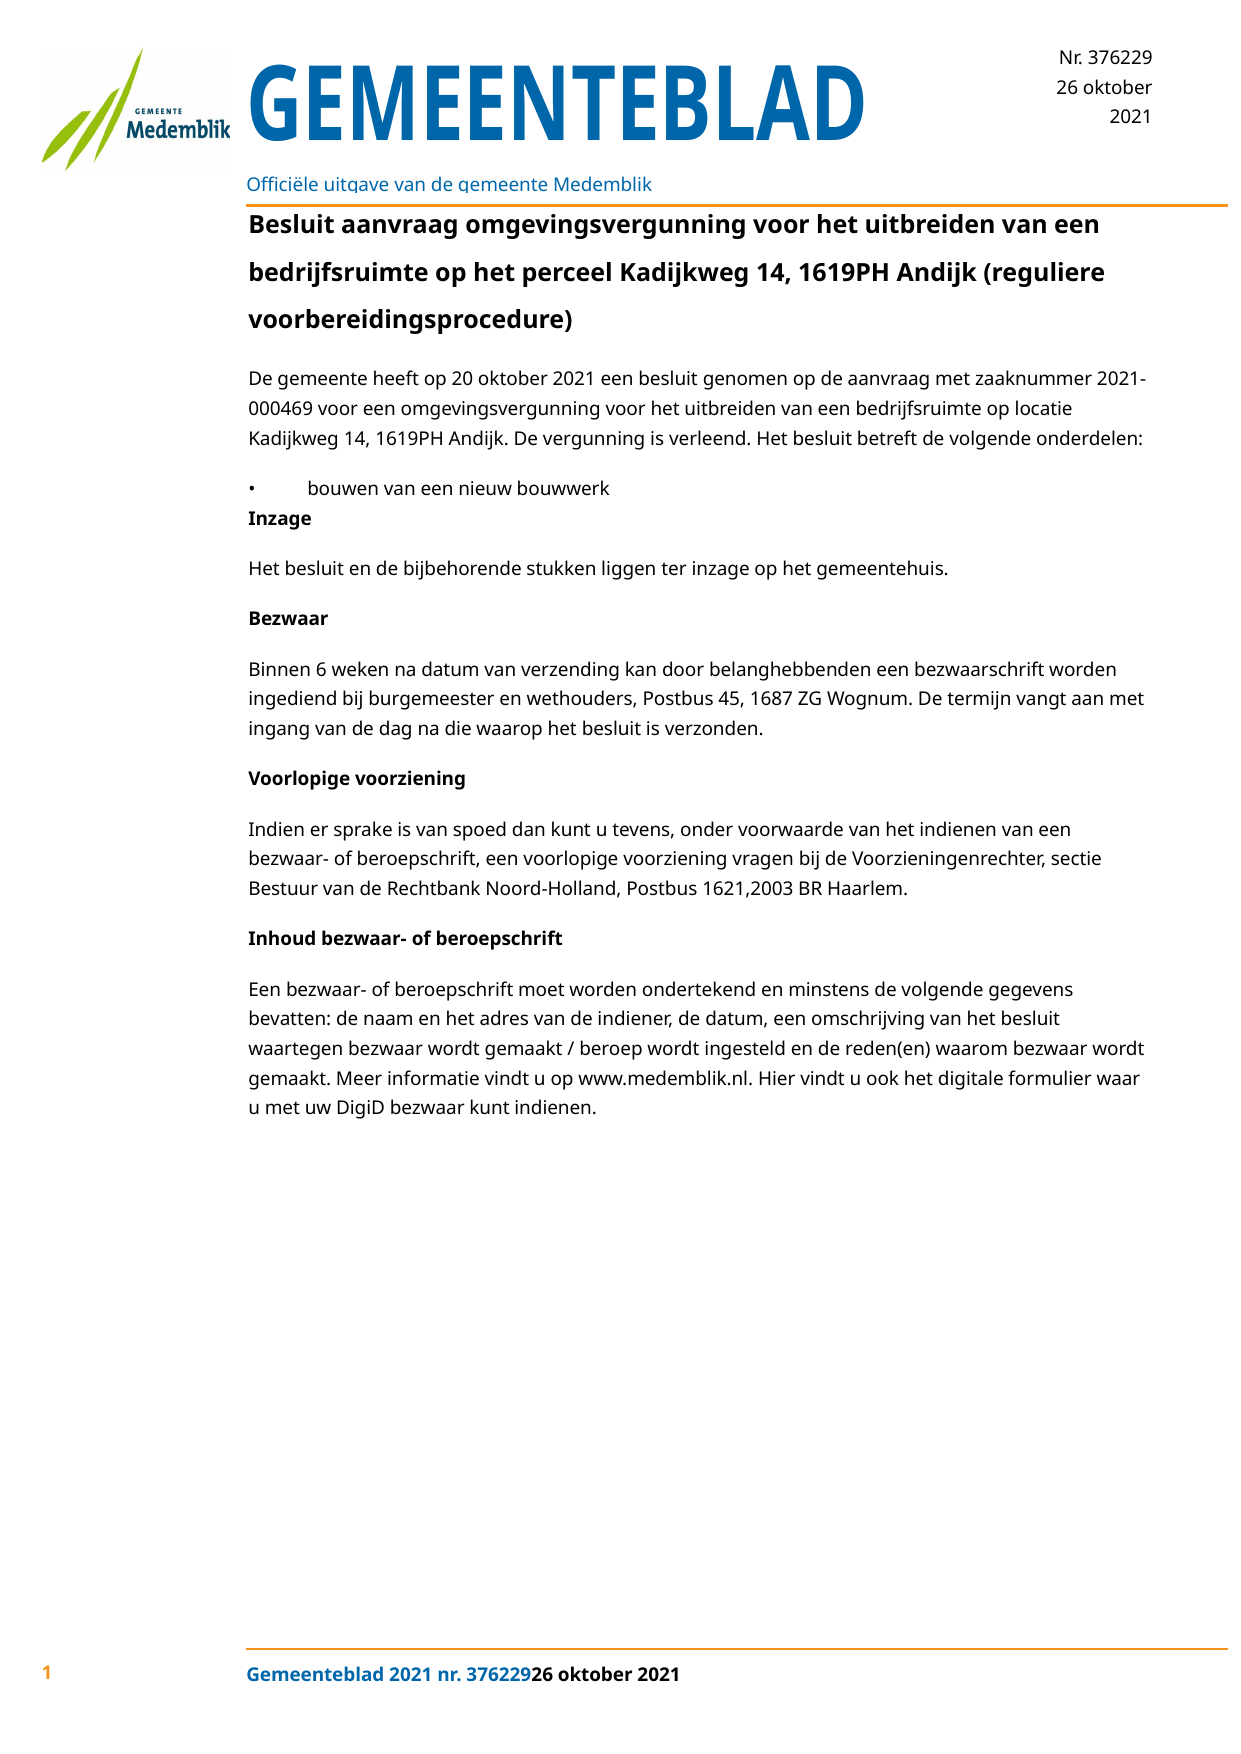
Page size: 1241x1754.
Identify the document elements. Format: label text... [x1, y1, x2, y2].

text Binnen 6 weken na datum van verzending kan door belanghebbenden een bezwaarschrift worden ingediend bij burgemeester en wethouders, Postbus 45, 1687 ZG Wognum. De termijn vangt aan met ingang van de dag na die waarop het besluit is verzonden. [248, 656, 1152, 741]
text Het besluit en de bijbehorende stukken liggen ter inzage op het gemeentehuis. [248, 555, 1152, 581]
text Een bezwaar- of beroepschrift moet worden ondertekend en minstens de volgende gegevens bevatten: de naam en het adres van de indiener, de datum, een omschrijving van het besluit waartegen bezwaar wordt gemaakt / beroep wordt ingesteld en de reden(en) waarom bezwaar wordt gemaakt. Meer informatie vindt u op www.medemblik.nl. Hier vindt u ook het digitale formulier waar u met uw DigiD bezwaar kunt indienen. [248, 976, 1152, 1120]
text Bezwaar [248, 606, 1152, 631]
text Besluit aanvraag omgevingsvergunning voor het uitbreiden van een bedrijfsruimte op het perceel Kadijkweg 14, 1619PH Andijk (reguliere voorbereidingsprocedure) [248, 207, 1152, 336]
picture [41, 47, 231, 172]
text Inzage [248, 505, 1152, 530]
text Inhoud bezwaar- of beroepschrift [248, 926, 1152, 951]
text De gemeente heeft op 20 oktober 2021 een besluit genomen op de aanvraag met zaaknummer 2021-000469 voor een omgevingsvergunning voor het uitbreiden van een bedrijfsruimte op locatie Kadijkweg 14, 1619PH Andijk. De vergunning is verleend. Het besluit betreft de volgende onderdelen: [248, 366, 1152, 450]
list bouwen van een nieuw bouwwerk [248, 475, 1152, 501]
text Indien er sprake is van spoed dan kunt u tevens, onder voorwaarde van het indienen van een bezwaar- of beroepschrift, een voorlopige voorziening vragen bij de Voorzieningenrechter, sectie Bestuur van de Rechtbank Noord-Holland, Postbus 1621,2003 BR Haarlem. [248, 816, 1152, 901]
text Voorlopige voorziening [248, 766, 1152, 791]
